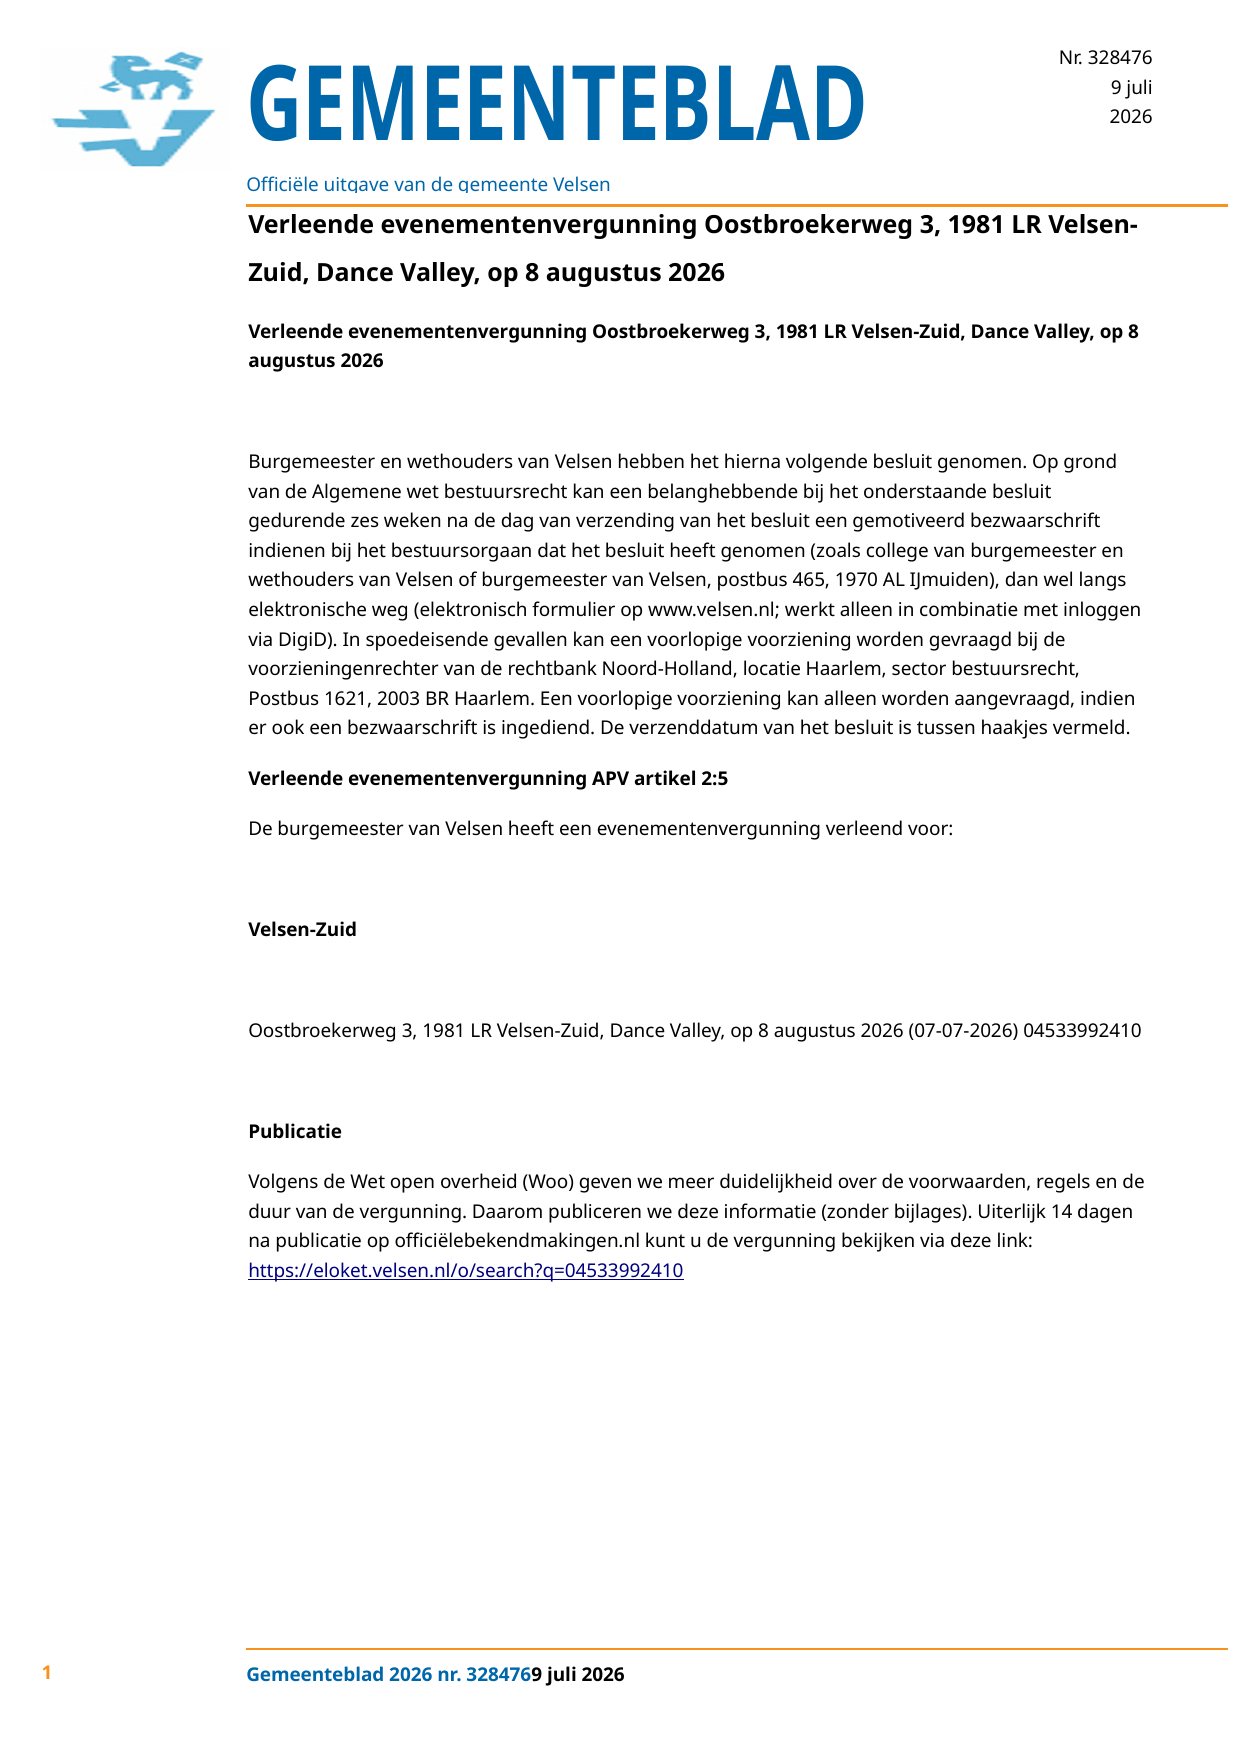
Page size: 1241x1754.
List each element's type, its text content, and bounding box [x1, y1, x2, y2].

text Velsen-Zuid [248, 916, 1152, 942]
text Burgemeester en wethouders van Velsen hebben het hierna volgende besluit genomen. Op grond van de Algemene wet bestuursrecht kan een belanghebbende bij het onderstaande besluit gedurende zes weken na de dag van verzending van het besluit een gemotiveerd bezwaarschrift indienen bij het bestuursorgaan dat het besluit heeft genomen (zoals college van burgemeester en wethouders van Velsen of burgemeester van Velsen, postbus 465, 1970 AL IJmuiden), dan wel langs elektronische weg (elektronisch formulier op www.velsen.nl; werkt alleen in combinatie met inloggen via DigiD). In spoedeisende gevallen kan een voorlopige voorziening worden gevraagd bij de voorzieningenrechter van de rechtbank Noord-Holland, locatie Haarlem, sector bestuursrecht, Postbus 1621, 2003 BR Haarlem. Een voorlopige voorziening kan alleen worden aangevraagd, indien er ook een bezwaarschrift is ingediend. De verzenddatum van het besluit is tussen haakjes vermeld. [248, 448, 1152, 740]
text Oostbroekerweg 3, 1981 LR Velsen-Zuid, Dance Valley, op 8 augustus 2026 (07-07-2026) 04533992410 [248, 1017, 1152, 1043]
text Verleende evenementenvergunning APV artikel 2:5 [248, 765, 1152, 791]
text Verleende evenementenvergunning Oostbroekerweg 3, 1981 LR Velsen-Zuid, Dance Valley, op 8 augustus 2026 [248, 318, 1152, 373]
text De burgemeester van Velsen heeft een evenementenvergunning verleend voor: [248, 815, 1152, 841]
text Publicatie [248, 1118, 1152, 1144]
text Verleende evenementenvergunning Oostbroekerweg 3, 1981 LR Velsen-Zuid, Dance Valley, op 8 augustus 2026 [248, 207, 1152, 288]
picture [41, 47, 231, 172]
text Volgens de Wet open overheid (Woo) geven we meer duidelijkheid over de voorwaarden, regels en de duur van de vergunning. Daarom publiceren we deze informatie (zonder bijlages). Uiterlijk 14 dagen na publicatie op officiëlebekendmakingen.nl kunt u de vergunning bekijken via deze link: https://eloket.velsen.nl/o/search?q=04533992410 [248, 1168, 1152, 1283]
